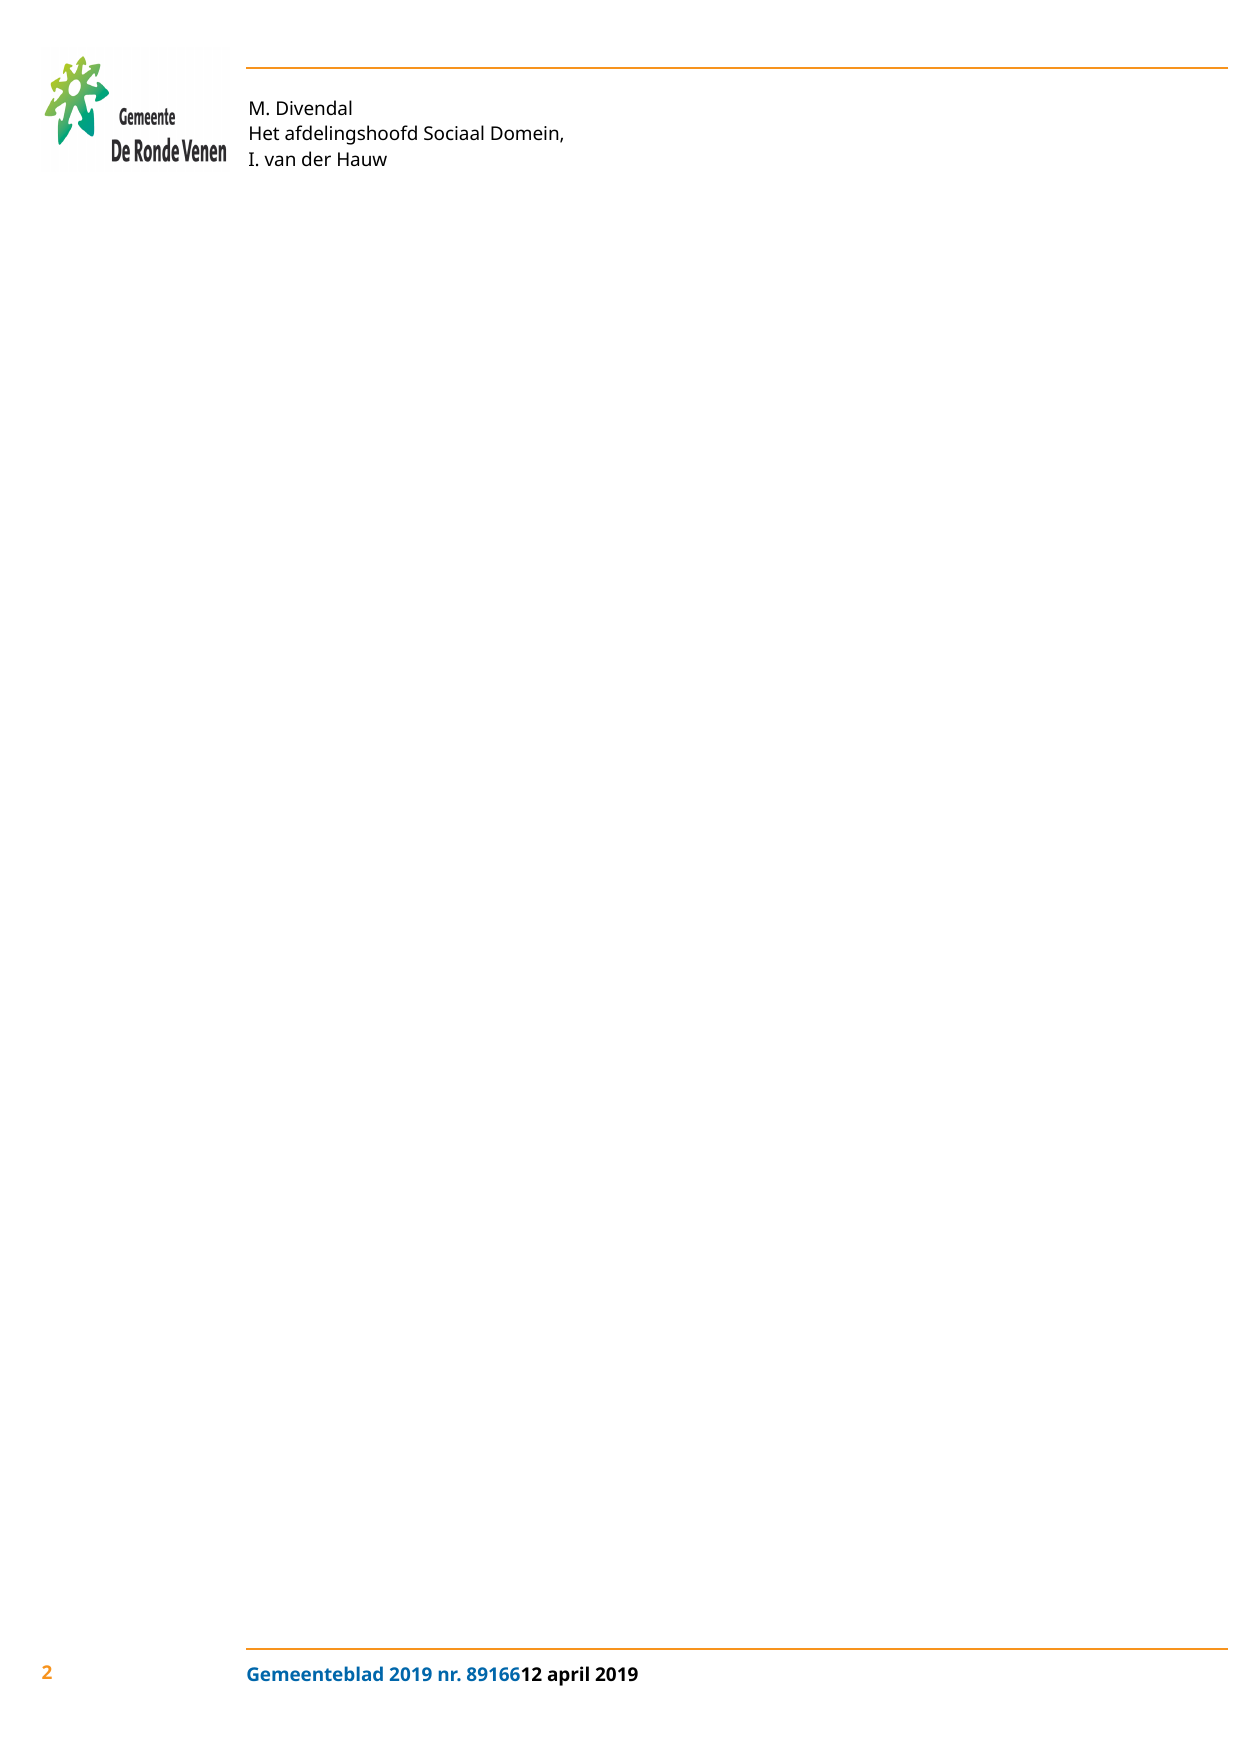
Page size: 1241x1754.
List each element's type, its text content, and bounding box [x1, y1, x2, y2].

picture [41, 47, 231, 172]
text M. Divendal [248, 95, 1152, 121]
text I. van der Hauw [248, 146, 1152, 172]
text Het afdelingshoofd Sociaal Domein, [248, 121, 1152, 146]
